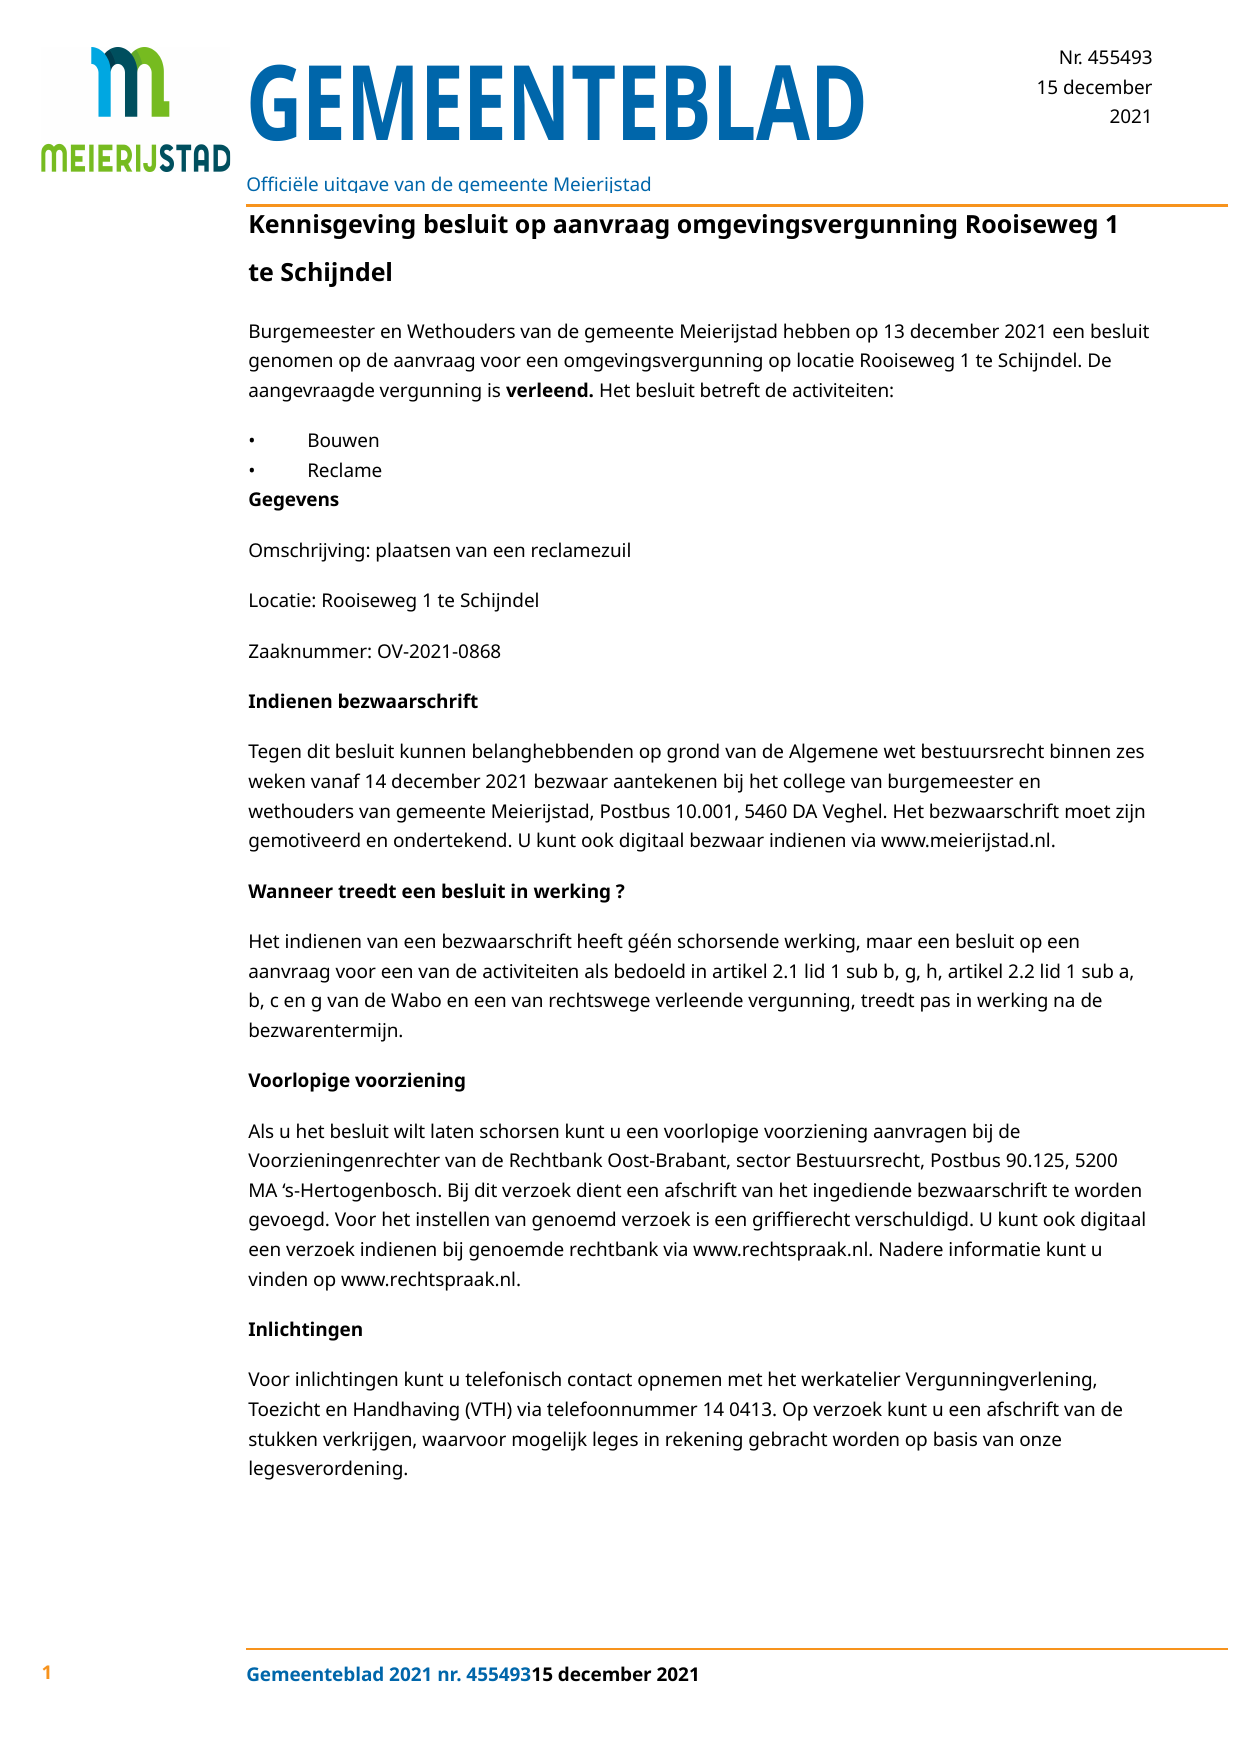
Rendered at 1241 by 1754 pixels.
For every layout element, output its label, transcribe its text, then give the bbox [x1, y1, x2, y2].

list Bouwen [248, 427, 1152, 453]
text Burgemeester en Wethouders van de gemeente Meierijstad hebben op 13 december 2021 een besluit genomen op de aanvraag voor een omgevingsvergunning op locatie Rooiseweg 1 te Schijndel. De aangevraagde vergunning is verleend. Het besluit betreft de activiteiten: [248, 318, 1152, 403]
text Als u het besluit wilt laten schorsen kunt u een voorlopige voorziening aanvragen bij de Voorzieningenrechter van de Rechtbank Oost-Brabant, sector Bestuursrecht, Postbus 90.125, 5200 MA ‘s-Hertogenbosch. Bij dit verzoek dient een afschrift van het ingediende bezwaarschrift te worden gevoegd. Voor het instellen van genoemd verzoek is een griffierecht verschuldigd. U kunt ook digitaal een verzoek indienen bij genoemde rechtbank via www.rechtspraak.nl. Nadere informatie kunt u vinden op www.rechtspraak.nl. [248, 1118, 1152, 1292]
text Omschrijving: plaatsen van een reclamezuil [248, 537, 1152, 563]
text Inlichtingen [248, 1316, 1152, 1342]
text Indienen bezwaarschrift [248, 688, 1152, 714]
text Het indienen van een bezwaarschrift heeft géén schorsende werking, maar een besluit op een aanvraag voor een van de activiteiten als bedoeld in artikel 2.1 lid 1 sub b, g, h, artikel 2.2 lid 1 sub a, b, c en g van de Wabo en een van rechtswege verleende vergunning, treedt pas in werking na de bezwarentermijn. [248, 928, 1152, 1043]
picture [41, 47, 231, 172]
text Wanneer treedt een besluit in werking ? [248, 878, 1152, 904]
list Reclame [248, 457, 1152, 483]
text Voor inlichtingen kunt u telefonisch contact opnemen met het werkatelier Vergunningverlening, Toezicht en Handhaving (VTH) via telefoonnummer 14 0413. Op verzoek kunt u een afschrift van de stukken verkrijgen, waarvoor mogelijk leges in rekening gebracht worden op basis van onze legesverordening. [248, 1367, 1152, 1481]
text Gegevens [248, 487, 1152, 512]
text Tegen dit besluit kunnen belanghebbenden op grond van de Algemene wet bestuursrecht binnen zes weken vanaf 14 december 2021 bezwaar aantekenen bij het college van burgemeester en wethouders van gemeente Meierijstad, Postbus 10.001, 5460 DA Veghel. Het bezwaarschrift moet zijn gemotiveerd en ondertekend. U kunt ook digitaal bezwaar indienen via www.meierijstad.nl. [248, 739, 1152, 853]
text Zaaknummer: OV-2021-0868 [248, 638, 1152, 664]
text Voorlopige voorziening [248, 1067, 1152, 1093]
text Kennisgeving besluit op aanvraag omgevingsvergunning Rooiseweg 1 te Schijndel [248, 207, 1152, 288]
text Locatie: Rooiseweg 1 te Schijndel [248, 587, 1152, 613]
